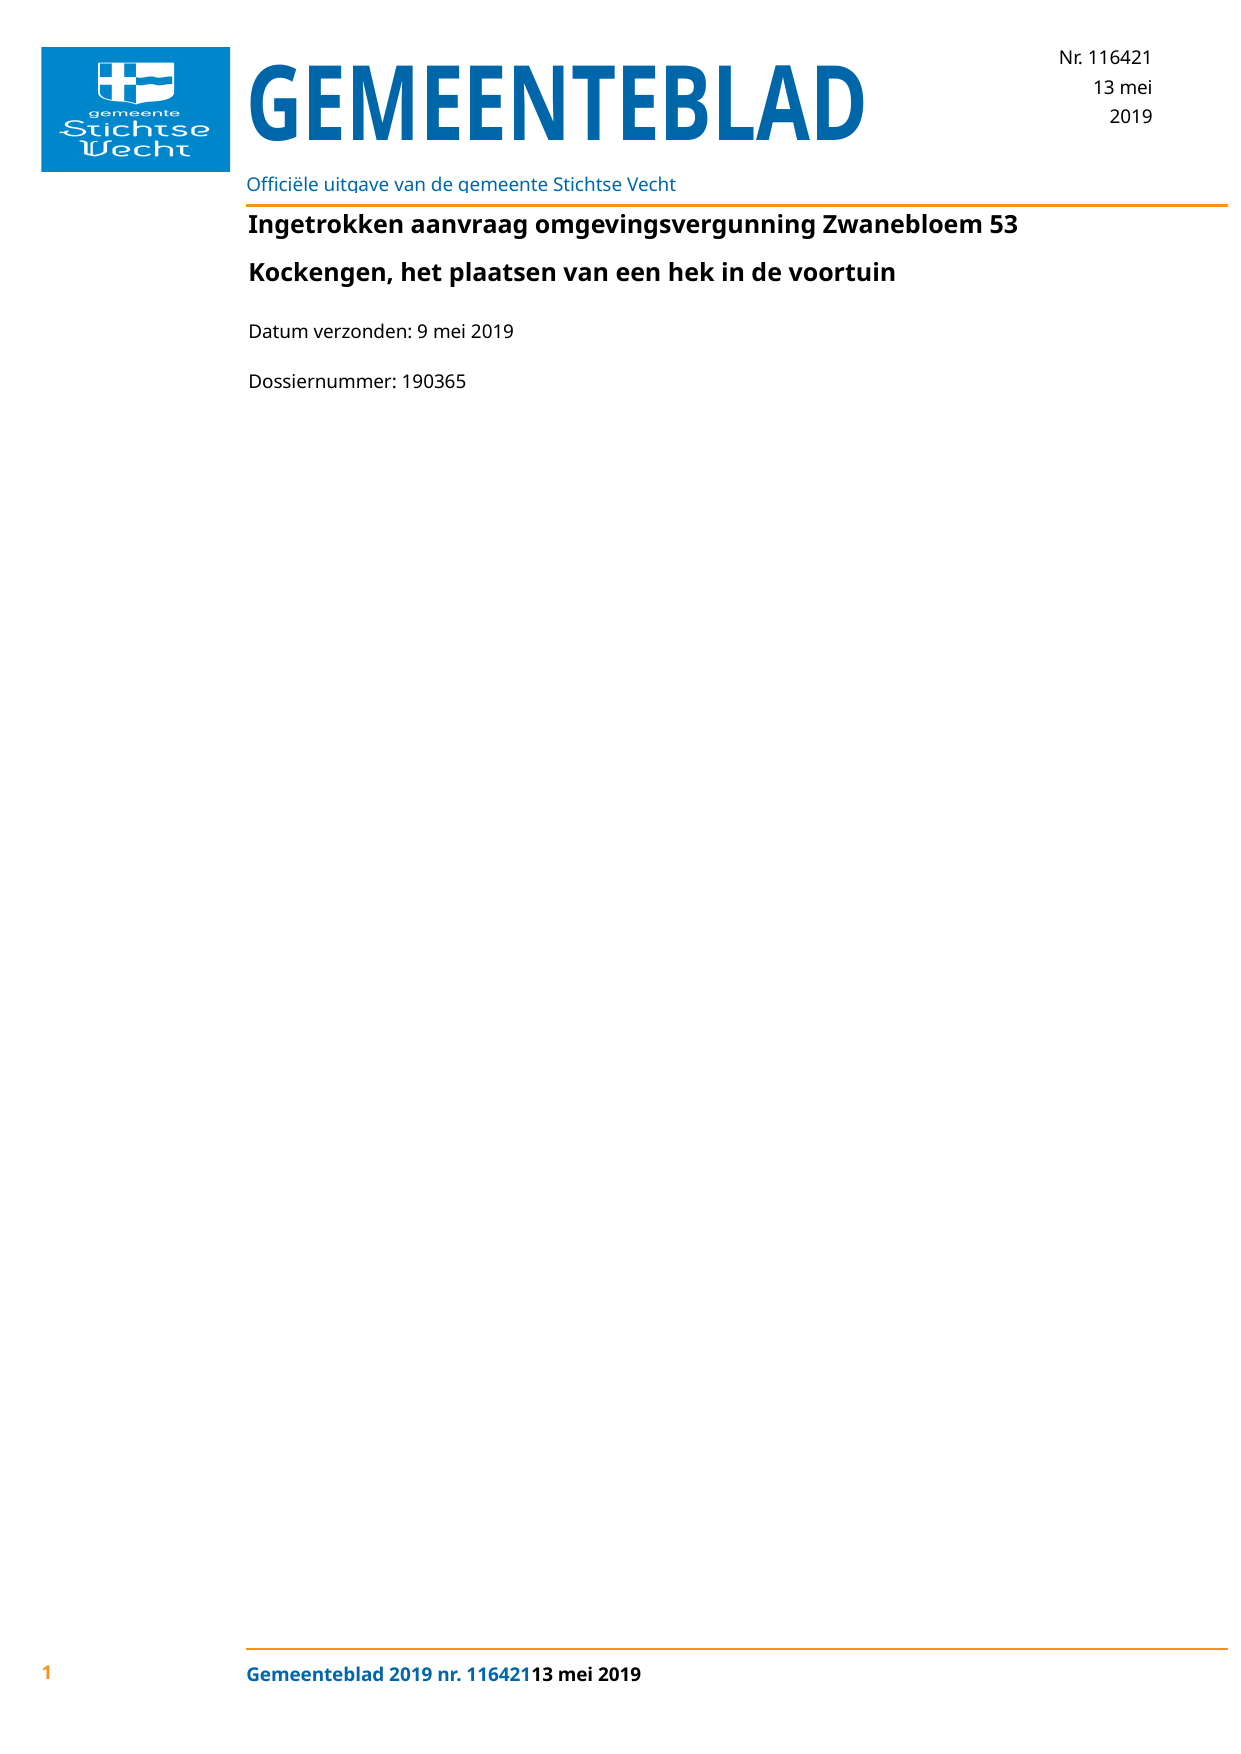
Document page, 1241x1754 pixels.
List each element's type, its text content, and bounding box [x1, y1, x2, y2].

picture [137, 63, 174, 103]
picture [99, 63, 135, 101]
text Dossiernummer: 190365 [248, 368, 1152, 394]
text Ingetrokken aanvraag omgevingsvergunning Zwanebloem 53 Kockengen, het plaatsen van een hek in de voortuin [248, 207, 1152, 288]
text Datum verzonden: 9 mei 2019 [248, 318, 1152, 344]
